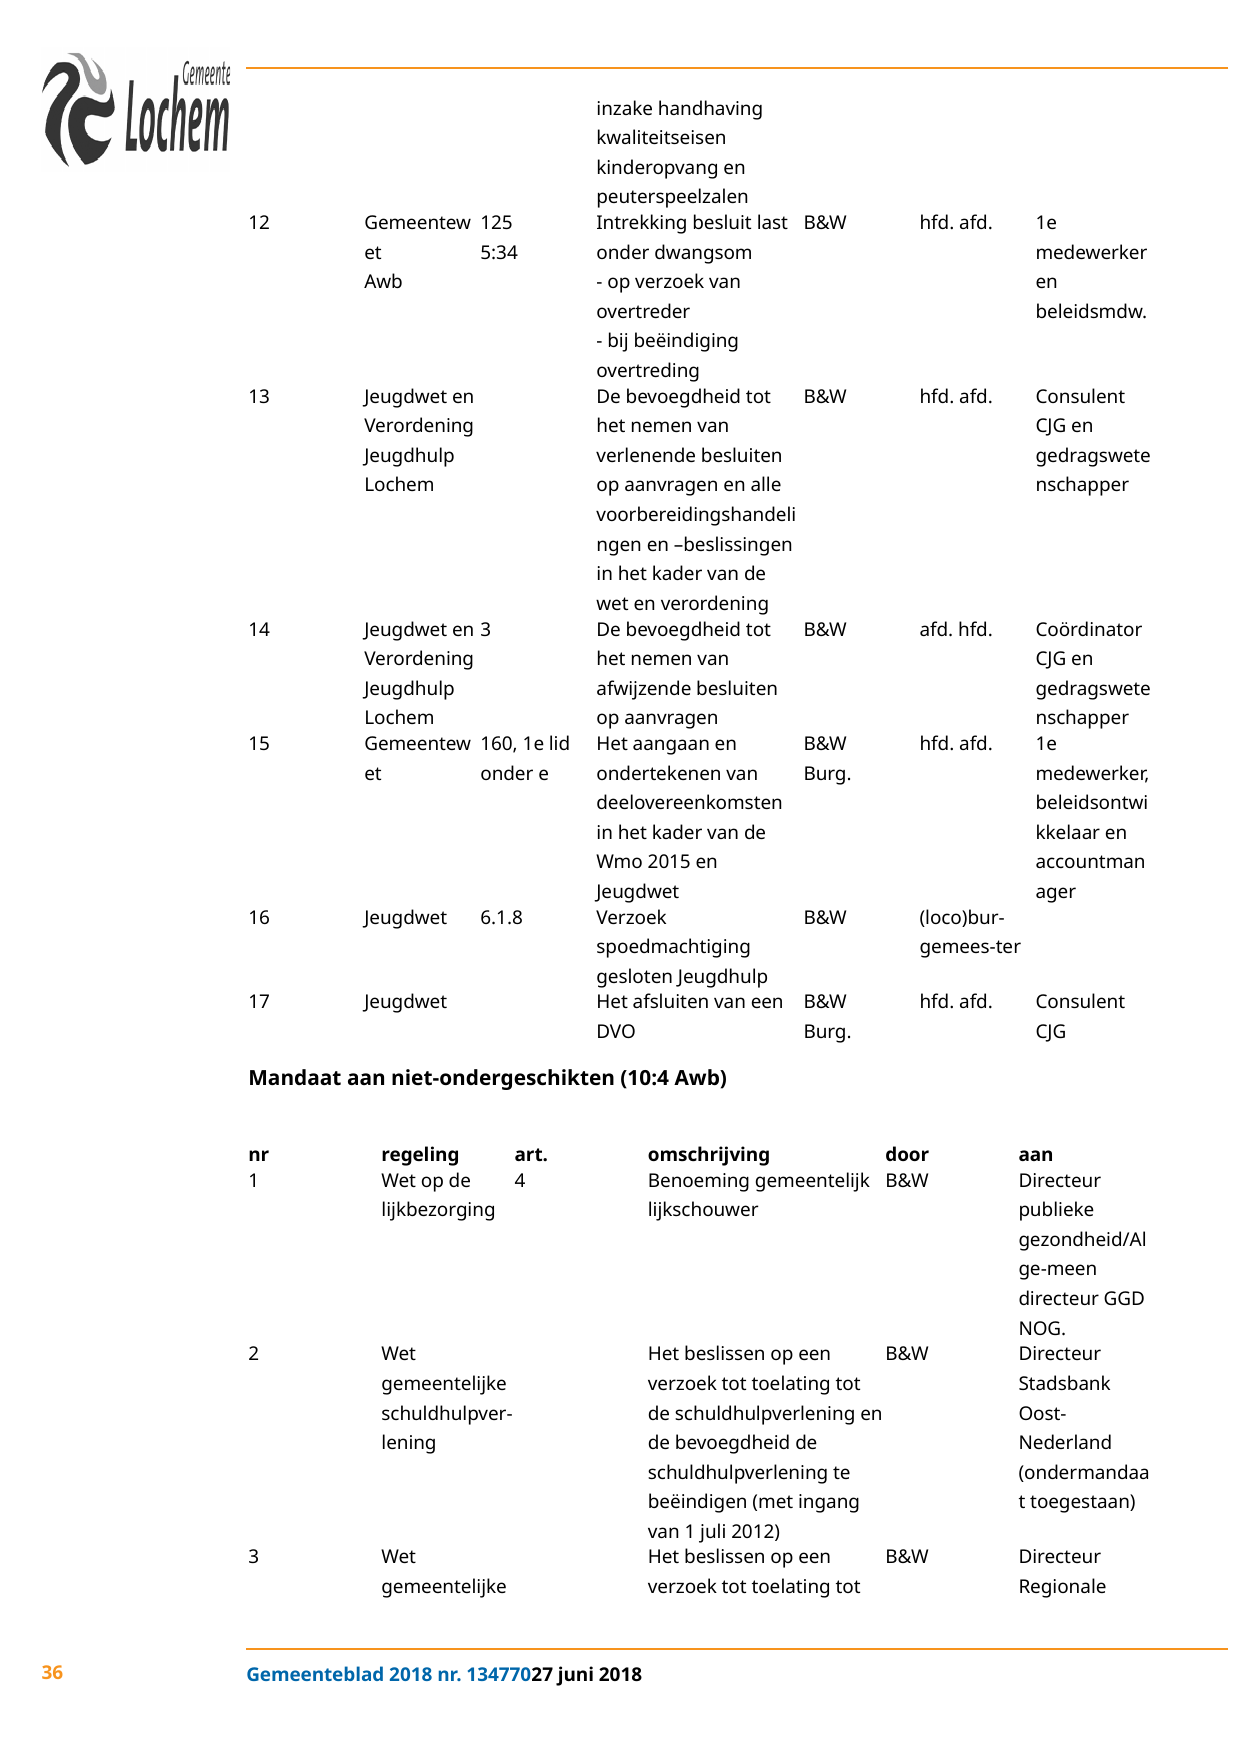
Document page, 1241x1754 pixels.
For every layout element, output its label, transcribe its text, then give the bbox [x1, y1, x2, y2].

table_cell 4 [514, 1167, 648, 1341]
table_cell Gemeentewet [364, 730, 480, 904]
table_cell Het beslissen op een verzoek tot toelating tot [648, 1544, 885, 1599]
table_cell Wet gemeentelijke schuldhulpver-lening [381, 1341, 514, 1544]
table_cell B&W [885, 1341, 1018, 1544]
picture [41, 47, 231, 172]
table_cell Coördinator CJG en gedragswetenschapper [1035, 616, 1152, 730]
table_cell Verzoek spoedmachtiging gesloten Jeugdhulp [596, 904, 803, 989]
table_cell B&W [803, 616, 919, 730]
table_cell Jeugdwet en Verordening Jeugdhulp Lochem [364, 616, 480, 730]
table_header art. [514, 1141, 648, 1167]
table_cell [480, 383, 596, 616]
table_cell 3 [480, 616, 596, 730]
table_cell hfd. afd. [919, 383, 1035, 616]
table_cell Wet gemeentelijke [381, 1544, 514, 1599]
table_cell [514, 1544, 648, 1599]
table_cell 12 [248, 209, 364, 383]
table_cell 1 [248, 1167, 381, 1341]
table_cell 160, 1e lid onder e [480, 730, 596, 904]
table_cell [364, 95, 480, 209]
table_cell inzake handhaving kwaliteitseisen kinderopvang en peuterspeelzalen [596, 95, 803, 209]
table_cell B&W [885, 1167, 1018, 1341]
table_cell Directeur Stadsbank Oost-Nederland (ondermandaat toegestaan) [1018, 1341, 1152, 1544]
table_cell 125 5:34 [480, 209, 596, 383]
table_cell Intrekking besluit last onder dwangsom - op verzoek van overtreder - bij beëindiging overtreding [596, 209, 803, 383]
table_cell Het aangaan en ondertekenen van deelovereenkomsten in het kader van de Wmo 2015 en Jeugdwet [596, 730, 803, 904]
table_cell hfd. afd. [919, 989, 1035, 1044]
table_cell 16 [248, 904, 364, 989]
table_cell [514, 1341, 648, 1544]
table_cell Consulent CJG [1035, 989, 1152, 1044]
table_cell [1035, 95, 1152, 209]
table_cell 3 [248, 1544, 381, 1599]
table_cell B&W [885, 1544, 1018, 1599]
table_cell [248, 95, 364, 209]
table_cell B&W Burg. [803, 730, 919, 904]
table_header omschrijving [648, 1141, 885, 1167]
table_cell Benoeming gemeentelijk lijkschouwer [648, 1167, 885, 1341]
table_cell 13 [248, 383, 364, 616]
table_cell De bevoegdheid tot het nemen van verlenende besluiten op aanvragen en alle voorbereidingshandelingen en –beslissingen in het kader van de wet en verordening [596, 383, 803, 616]
table_cell Consulent CJG en gedragswetenschapper [1035, 383, 1152, 616]
table_cell 17 [248, 989, 364, 1044]
table_cell 1e medewerker en beleidsmdw. [1035, 209, 1152, 383]
table_cell (loco)bur-gemees-ter [919, 904, 1035, 989]
text Mandaat aan niet-ondergeschikten (10:4 Awb) [248, 1063, 1152, 1092]
table_cell hfd. afd. [919, 730, 1035, 904]
table_cell B&W [803, 209, 919, 383]
table_cell [919, 95, 1035, 209]
table_cell [480, 989, 596, 1044]
table_cell Jeugdwet [364, 904, 480, 989]
table_header door [885, 1141, 1018, 1167]
table_cell 15 [248, 730, 364, 904]
table_cell [480, 95, 596, 209]
table_cell 1e medewerker, beleidsontwikkelaar en accountmanager [1035, 730, 1152, 904]
table_cell [1035, 904, 1152, 989]
table_cell 2 [248, 1341, 381, 1544]
table_cell B&W [803, 383, 919, 616]
table_header regeling [381, 1141, 514, 1167]
table_cell B&W [803, 904, 919, 989]
table_cell Wet op de lijkbezorging [381, 1167, 514, 1341]
table_cell Het beslissen op een verzoek tot toelating tot de schuldhulpverlening en de bevoegdheid de schuldhulpverlening te beëindigen (met ingang van 1 juli 2012) [648, 1341, 885, 1544]
table_cell hfd. afd. [919, 209, 1035, 383]
table_cell Gemeentewet Awb [364, 209, 480, 383]
table_cell Het afsluiten van een DVO [596, 989, 803, 1044]
table_cell [803, 95, 919, 209]
table_cell Directeur Regionale [1018, 1544, 1152, 1599]
table_cell Directeur publieke gezondheid/Alge-meen directeur GGD NOG. [1018, 1167, 1152, 1341]
table_cell afd. hfd. [919, 616, 1035, 730]
table_header nr [248, 1141, 381, 1167]
table_cell 6.1.8 [480, 904, 596, 989]
table_cell B&W Burg. [803, 989, 919, 1044]
table_header aan [1018, 1141, 1152, 1167]
table_cell Jeugdwet [364, 989, 480, 1044]
table_cell Jeugdwet en Verordening Jeugdhulp Lochem [364, 383, 480, 616]
table_cell De bevoegdheid tot het nemen van afwijzende besluiten op aanvragen [596, 616, 803, 730]
table_cell 14 [248, 616, 364, 730]
